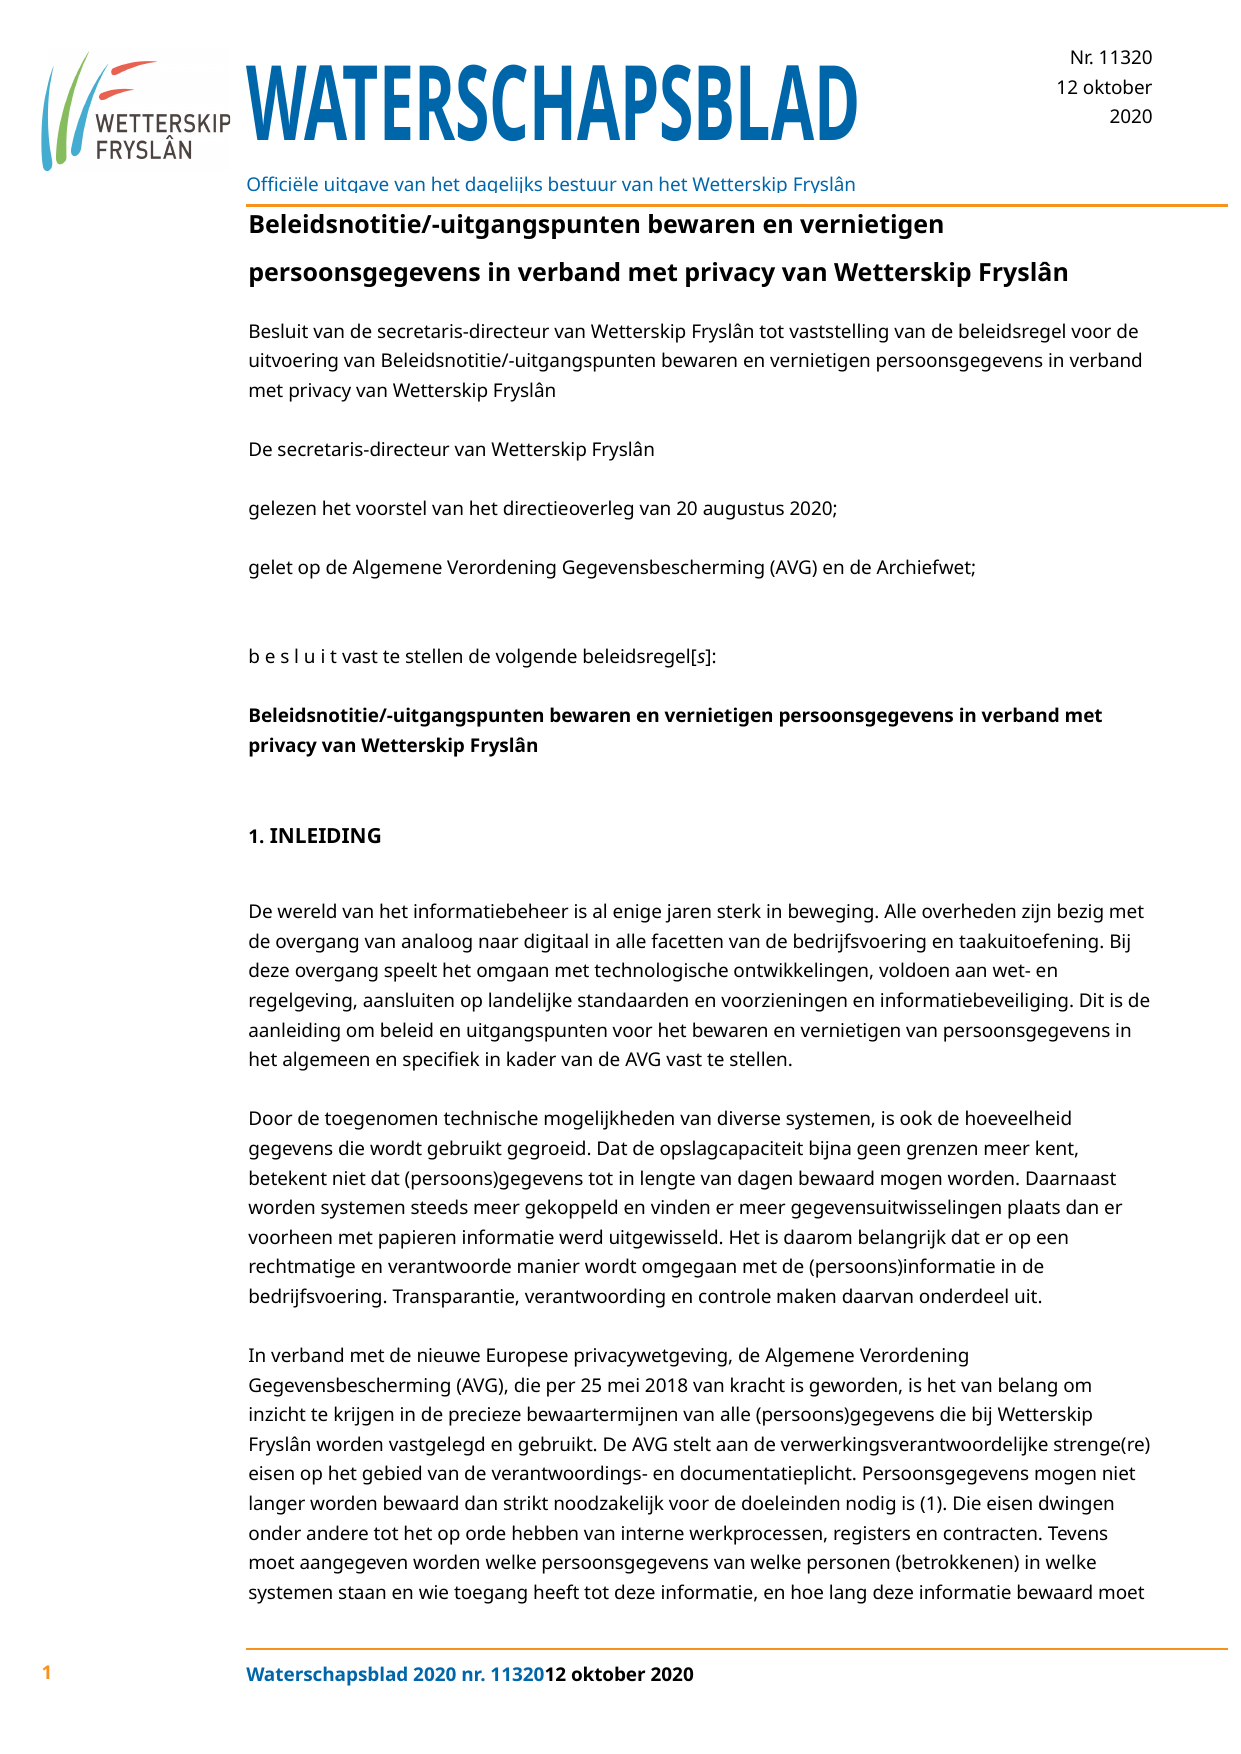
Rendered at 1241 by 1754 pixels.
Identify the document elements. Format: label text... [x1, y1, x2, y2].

text gelezen het voorstel van het directieoverleg van 20 augustus 2020; [248, 495, 1152, 521]
text De wereld van het informatiebeheer is al enige jaren sterk in beweging. Alle overheden zijn bezig met de overgang van analoog naar digitaal in alle facetten van de bedrijfsvoering en taakuitoefening. Bij deze overgang speelt het omgaan met technologische ontwikkelingen, voldoen aan wet- en regelgeving, aansluiten op landelijke standaarden en voorzieningen en informatiebeveiliging. Dit is de aanleiding om beleid en uitgangspunten voor het bewaren en vernietigen van persoonsgegevens in het algemeen en specifiek in kader van de AVG vast te stellen. [248, 898, 1152, 1072]
text Beleidsnotitie/-uitgangspunten bewaren en vernietigen persoonsgegevens in verband met privacy van Wetterskip Fryslân [248, 702, 1152, 758]
text 1. INLEIDING [248, 821, 1152, 849]
text gelet op de Algemene Verordening Gegevensbescherming (AVG) en de Archiefwet; [248, 554, 1152, 580]
text b e s l u i t vast te stellen de volgende beleidsregel[s]: [248, 643, 1152, 669]
text Beleidsnotitie/-uitgangspunten bewaren en vernietigen persoonsgegevens in verband met privacy van Wetterskip Fryslân [248, 207, 1152, 288]
text De secretaris-directeur van Wetterskip Fryslân [248, 436, 1152, 462]
picture [41, 47, 231, 172]
text Besluit van de secretaris-directeur van Wetterskip Fryslân tot vaststelling van de beleidsregel voor de uitvoering van Beleidsnotitie/-uitgangspunten bewaren en vernietigen persoonsgegevens in verband met privacy van Wetterskip Fryslân [248, 318, 1152, 403]
text Door de toegenomen technische mogelijkheden van diverse systemen, is ook de hoeveelheid gegevens die wordt gebruikt gegroeid. Dat de opslagcapaciteit bijna geen grenzen meer kent, betekent niet dat (persoons)gegevens tot in lengte van dagen bewaard mogen worden. Daarnaast worden systemen steeds meer gekoppeld en vinden er meer gegevensuitwisselingen plaats dan er voorheen met papieren informatie werd uitgewisseld. Het is daarom belangrijk dat er op een rechtmatige en verantwoorde manier wordt omgegaan met de (persoons)informatie in de bedrijfsvoering. Transparantie, verantwoording en controle maken daarvan onderdeel uit. [248, 1106, 1152, 1309]
text In verband met de nieuwe Europese privacywetgeving, de Algemene Verordening Gegevensbescherming (AVG), die per 25 mei 2018 van kracht is geworden, is het van belang om inzicht te krijgen in de precieze bewaartermijnen van alle (persoons)gegevens die bij Wetterskip Fryslân worden vastgelegd en gebruikt. De AVG stelt aan de verwerkingsverantwoordelijke strenge(re) eisen op het gebied van de verantwoordings- en documentatieplicht. Persoonsgegevens mogen niet langer worden bewaard dan strikt noodzakelijk voor de doeleinden nodig is (1). Die eisen dwingen onder andere tot het op orde hebben van interne werkprocessen, registers en contracten. Tevens moet aangegeven worden welke persoonsgegevens van welke personen (betrokkenen) in welke systemen staan en wie toegang heeft tot deze informatie, en hoe lang deze informatie bewaard moet [248, 1342, 1152, 1605]
